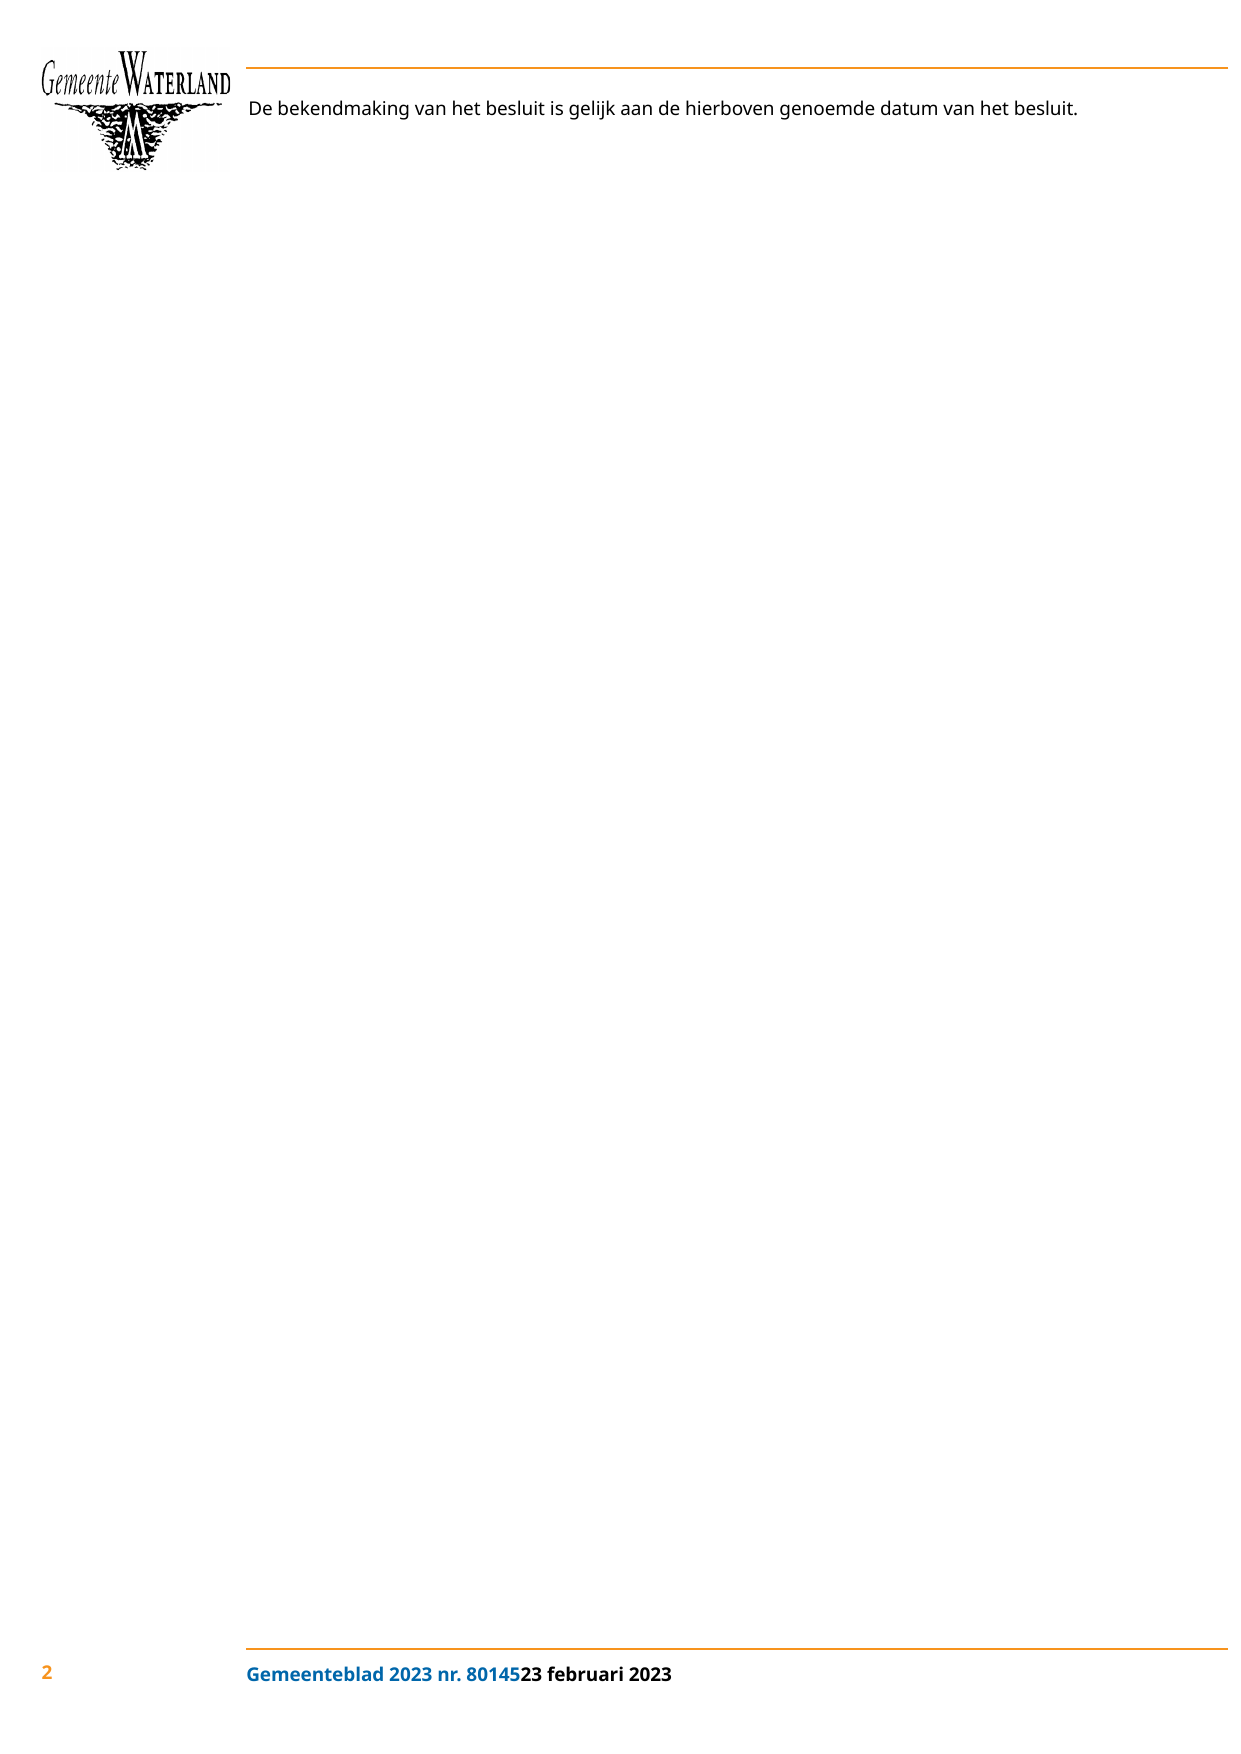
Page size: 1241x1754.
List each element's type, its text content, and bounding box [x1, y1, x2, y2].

picture [41, 47, 231, 172]
text De bekendmaking van het besluit is gelijk aan de hierboven genoemde datum van het besluit. [248, 95, 1152, 121]
